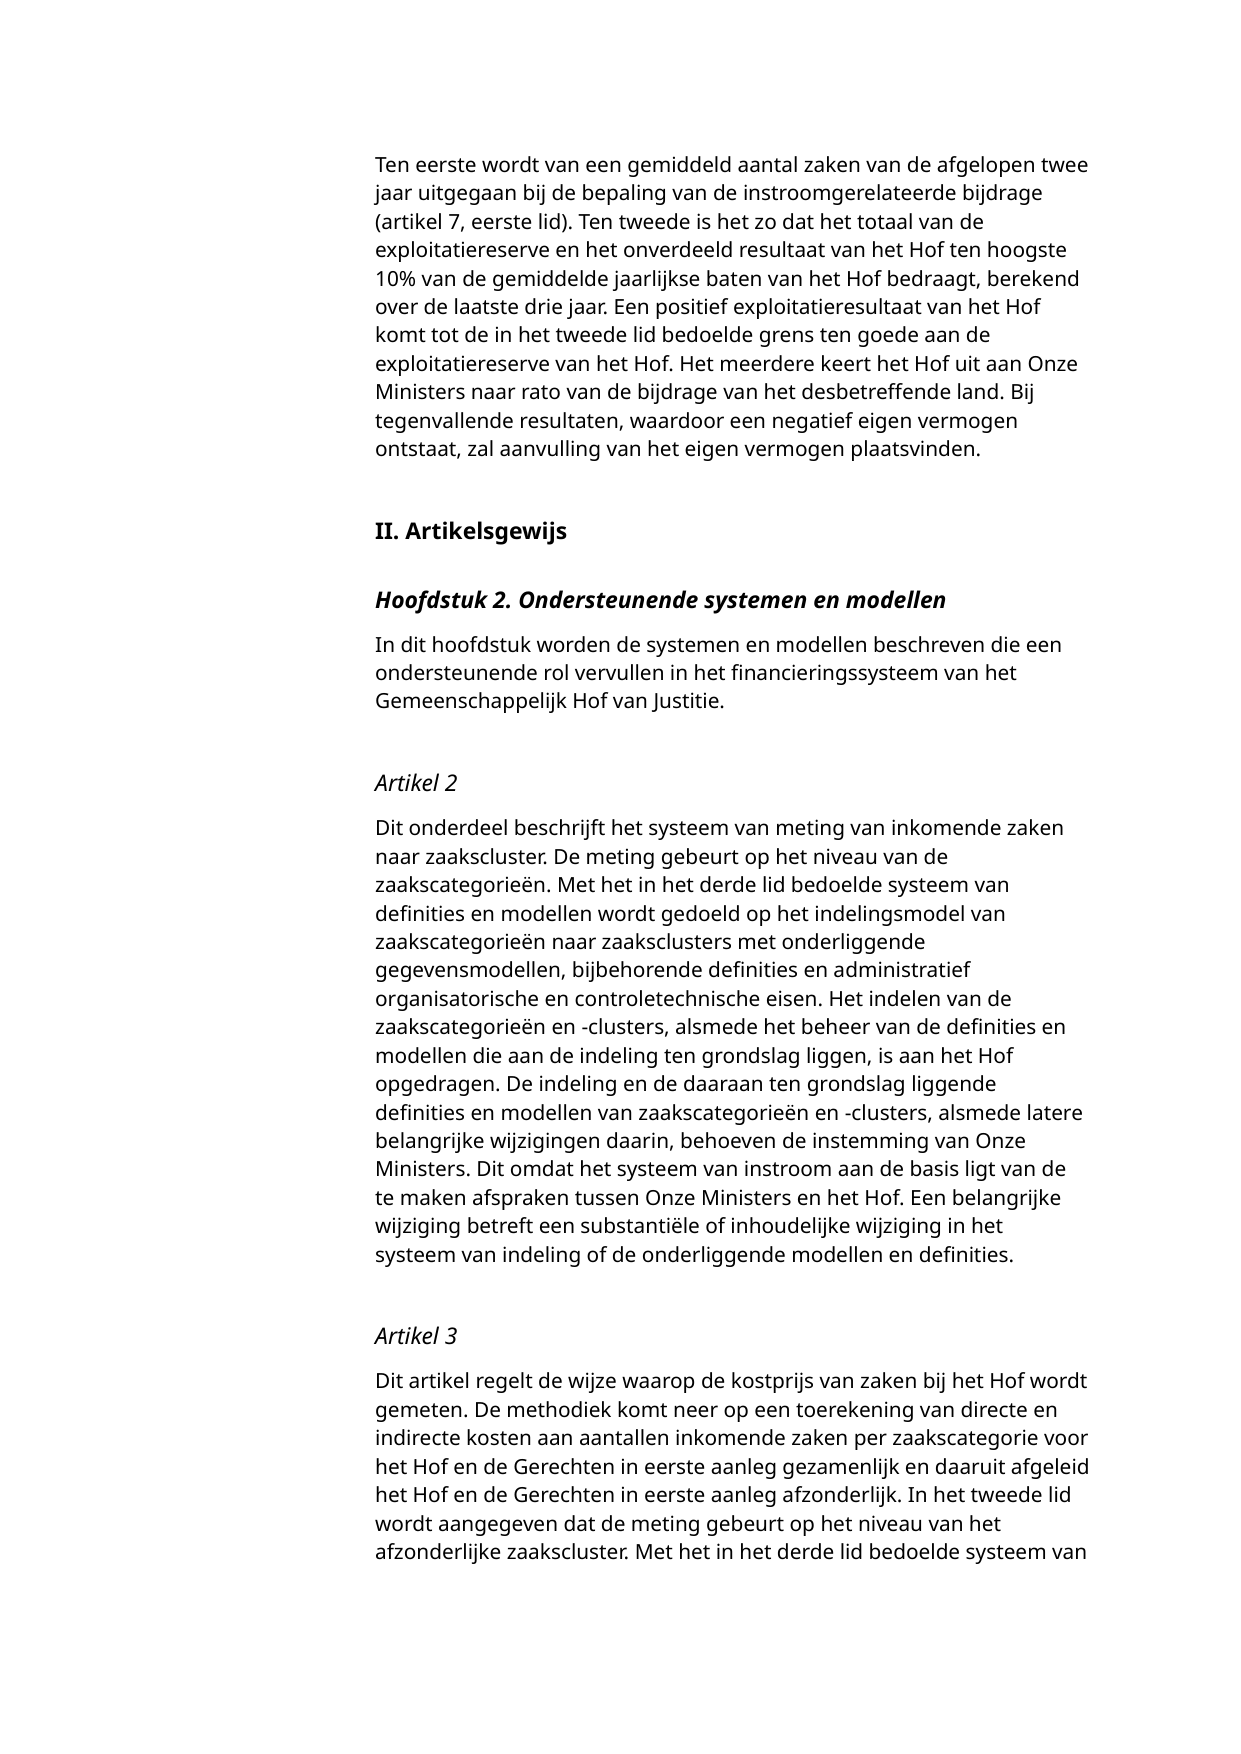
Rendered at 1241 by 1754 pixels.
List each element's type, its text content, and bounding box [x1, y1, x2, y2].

subtitle Hoofdstuk 2. Ondersteunende systemen en modellen [375, 583, 1090, 615]
subtitle II. Artikelsgewijs [375, 515, 1090, 546]
text In dit hoofdstuk worden de systemen en modellen beschreven die een ondersteunende rol vervullen in het financieringssysteem van het Gemeenschappelijk Hof van Justitie. [375, 630, 1090, 715]
subtitle Artikel 3 [375, 1320, 1090, 1352]
text Dit onderdeel beschrijft het systeem van meting van inkomende zaken naar zaakscluster. De meting gebeurt op het niveau van de zaakscategorieën. Met het in het derde lid bedoelde systeem van definities en modellen wordt gedoeld op het indelingsmodel van zaakscategorieën naar zaaksclusters met onderliggende gegevensmodellen, bijbehorende definities en administratief organisatorische en controletechnische eisen. Het indelen van de zaakscategorieën en -clusters, alsmede het beheer van de definities en modellen die aan de indeling ten grondslag liggen, is aan het Hof opgedragen. De indeling en de daaraan ten grondslag liggende definities en modellen van zaakscategorieën en -clusters, alsmede latere belangrijke wijzigingen daarin, behoeven de instemming van Onze Ministers. Dit omdat het systeem van instroom aan de basis ligt van de te maken afspraken tussen Onze Ministers en het Hof. Een belangrijke wijziging betreft een substantiële of inhoudelijke wijziging in het systeem van indeling of de onderliggende modellen en definities. [375, 813, 1090, 1268]
subtitle Artikel 2 [375, 767, 1090, 798]
text Ten eerste wordt van een gemiddeld aantal zaken van de afgelopen twee jaar uitgegaan bij de bepaling van de instroomgerelateerde bijdrage (artikel 7, eerste lid). Ten tweede is het zo dat het totaal van de exploitatiereserve en het onverdeeld resultaat van het Hof ten hoogste 10% van de gemiddelde jaarlijkse baten van het Hof bedraagt, berekend over de laatste drie jaar. Een positief exploitatieresultaat van het Hof komt tot de in het tweede lid bedoelde grens ten goede aan de exploitatiereserve van het Hof. Het meerdere keert het Hof uit aan Onze Ministers naar rato van de bijdrage van het desbetreffende land. Bij tegenvallende resultaten, waardoor een negatief eigen vermogen ontstaat, zal aanvulling van het eigen vermogen plaatsvinden. [375, 150, 1090, 463]
text Dit artikel regelt de wijze waarop de kostprijs van zaken bij het Hof wordt gemeten. De methodiek komt neer op een toerekening van directe en indirecte kosten aan aantallen inkomende zaken per zaakscategorie voor het Hof en de Gerechten in eerste aanleg gezamenlijk en daaruit afgeleid het Hof en de Gerechten in eerste aanleg afzonderlijk. In het tweede lid wordt aangegeven dat de meting gebeurt op het niveau van het afzonderlijke zaakscluster. Met het in het derde lid bedoelde systeem van [375, 1367, 1090, 1566]
